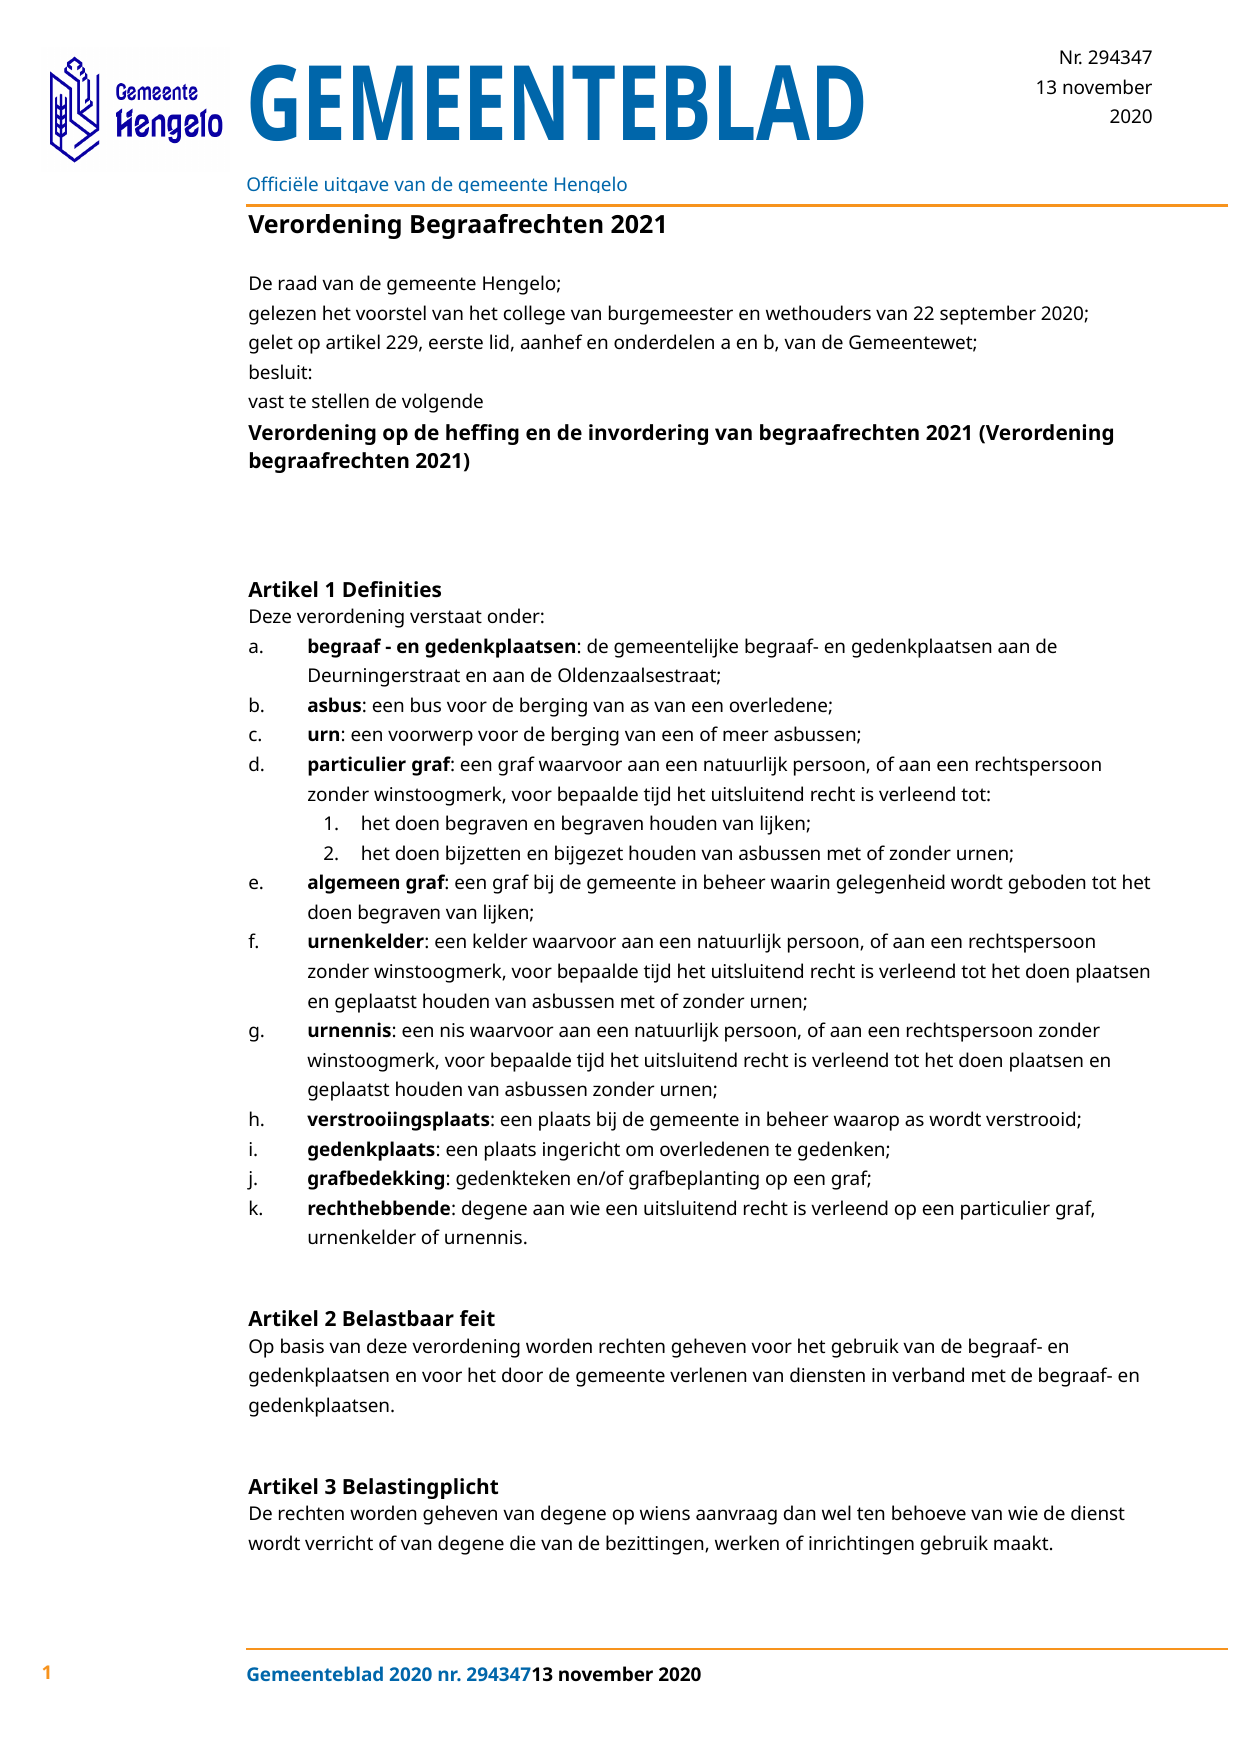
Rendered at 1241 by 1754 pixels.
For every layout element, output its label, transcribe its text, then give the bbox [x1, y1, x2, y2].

list het doen bijzetten en bijgezet houden van asbussen met of zonder urnen; [323, 840, 1152, 866]
text gelet op artikel 229, eerste lid, aanhef en onderdelen a en b, van de Gemeentewet; [248, 329, 1152, 355]
text De rechten worden geheven van degene op wiens aanvraag dan wel ten behoeve van wie de dienst wordt verricht of van degene die van de bezittingen, werken of inrichtingen gebruik maakt. [248, 1501, 1152, 1556]
list particulier graf: een graf waarvoor aan een natuurlijk persoon, of aan een rechtspersoon zonder winstoogmerk, voor bepaalde tijd het uitsluitend recht is verleend tot: [248, 751, 1152, 806]
list verstrooiingsplaats: een plaats bij de gemeente in beheer waarop as wordt verstrooid; [248, 1106, 1152, 1132]
list urnennis: een nis waarvoor aan een natuurlijk persoon, of aan een rechtspersoon zonder winstoogmerk, voor bepaalde tijd het uitsluitend recht is verleend tot het doen plaatsen en geplaatst houden van asbussen zonder urnen; [248, 1017, 1152, 1102]
list algemeen graf: een graf bij de gemeente in beheer waarin gelegenheid wordt geboden tot het doen begraven van lijken; [248, 869, 1152, 925]
text De raad van de gemeente Hengelo; [248, 270, 1152, 296]
text Verordening Begraafrechten 2021 [248, 207, 1152, 241]
text vast te stellen de volgende [248, 389, 1152, 414]
text Verordening op de heffing en de invordering van begraafrechten 2021 (Verordening begraafrechten 2021) [248, 418, 1152, 475]
list asbus: een bus voor de berging van as van een overledene; [248, 692, 1152, 718]
text Artikel 1 Definities [248, 575, 1152, 603]
text gelezen het voorstel van het college van burgemeester en wethouders van 22 september 2020; [248, 300, 1152, 326]
picture [41, 47, 231, 172]
text Artikel 3 Belastingplicht [248, 1472, 1152, 1501]
list rechthebbende: degene aan wie een uitsluitend recht is verleend op een particulier graf, urnenkelder of urnennis. [248, 1195, 1152, 1250]
list begraaf - en gedenkplaatsen: de gemeentelijke begraaf- en gedenkplaatsen aan de Deurningerstraat en aan de Oldenzaalsestraat; [248, 633, 1152, 688]
list het doen begraven en begraven houden van lijken; [323, 810, 1152, 836]
list urnenkelder: een kelder waarvoor aan een natuurlijk persoon, of aan een rechtspersoon zonder winstoogmerk, voor bepaalde tijd het uitsluitend recht is verleend tot het doen plaatsen en geplaatst houden van asbussen met of zonder urnen; [248, 929, 1152, 1013]
text besluit: [248, 359, 1152, 385]
list grafbedekking: gedenkteken en/of grafbeplanting op een graf; [248, 1165, 1152, 1191]
text Op basis van deze verordening worden rechten geheven voor het gebruik van de begraaf- en gedenkplaatsen en voor het door de gemeente verlenen van diensten in verband met de begraaf- en gedenkplaatsen. [248, 1333, 1152, 1418]
list gedenkplaats: een plaats ingericht om overledenen te gedenken; [248, 1136, 1152, 1161]
text Artikel 2 Belastbaar feit [248, 1304, 1152, 1333]
text Deze verordening verstaat onder: [248, 603, 1152, 629]
list urn: een voorwerp voor de berging van een of meer asbussen; [248, 722, 1152, 747]
